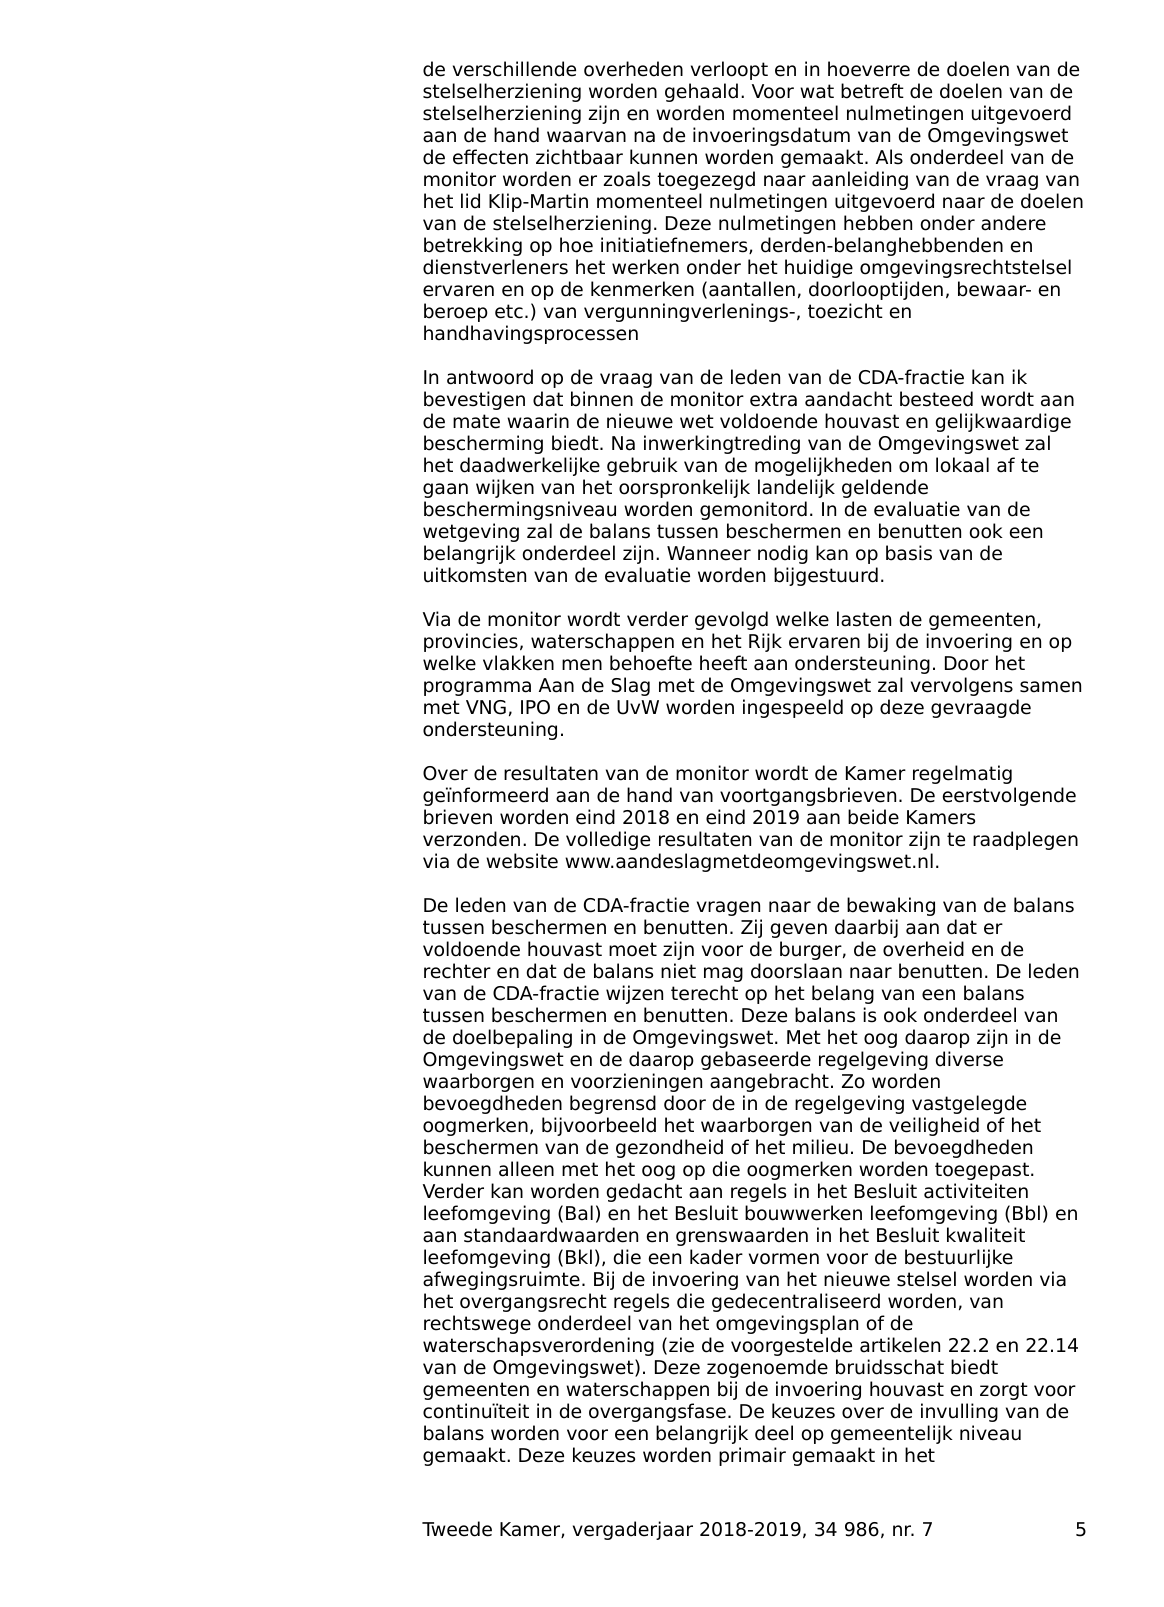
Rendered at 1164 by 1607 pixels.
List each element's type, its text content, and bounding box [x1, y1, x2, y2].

text de verschillende overheden verloopt en in hoeverre de doelen van de stelselherziening worden gehaald. Voor wat betreft de doelen van de stelselherziening zijn en worden momenteel nulmetingen uitgevoerd aan de hand waarvan na de invoeringsdatum van de Omgevingswet de effecten zichtbaar kunnen worden gemaakt. Als onderdeel van de monitor worden er zoals toegezegd naar aanleiding van de vraag van het lid Klip-Martin momenteel nulmetingen uitgevoerd naar de doelen van de stelselherziening. Deze nulmetingen hebben onder andere betrekking op hoe initiatiefnemers, derden-belanghebbenden en dienstverleners het werken onder het huidige omgevingsrechtstelsel ervaren en op de kenmerken (aantallen, doorlooptijden, bewaar- en beroep etc.) van vergunningverlenings-, toezicht en handhavingsprocessen [422, 59, 1087, 345]
text In antwoord op de vraag van de leden van de CDA-fractie kan ik bevestigen dat binnen de monitor extra aandacht besteed wordt aan de mate waarin de nieuwe wet voldoende houvast en gelijkwaardige bescherming biedt. Na inwerkingtreding van de Omgevingswet zal het daadwerkelijke gebruik van de mogelijkheden om lokaal af te gaan wijken van het oorspronkelijk landelijk geldende beschermingsniveau worden gemonitord. In de evaluatie van de wetgeving zal de balans tussen beschermen en benutten ook een belangrijk onderdeel zijn. Wanneer nodig kan op basis van de uitkomsten van de evaluatie worden bijgestuurd. [422, 367, 1087, 587]
text De leden van de CDA-fractie vragen naar de bewaking van de balans tussen beschermen en benutten. Zij geven daarbij aan dat er voldoende houvast moet zijn voor de burger, de overheid en de rechter en dat de balans niet mag doorslaan naar benutten. De leden van de CDA-fractie wijzen terecht op het belang van een balans tussen beschermen en benutten. Deze balans is ook onderdeel van de doelbepaling in de Omgevingswet. Met het oog daarop zijn in de Omgevingswet en de daarop gebaseerde regelgeving diverse waarborgen en voorzieningen aangebracht. Zo worden bevoegdheden begrensd door de in de regelgeving vastgelegde oogmerken, bijvoorbeeld het waarborgen van de veiligheid of het beschermen van de gezondheid of het milieu. De bevoegdheden kunnen alleen met het oog op die oogmerken worden toegepast. Verder kan worden gedacht aan regels in het Besluit activiteiten leefomgeving (Bal) en het Besluit bouwwerken leefomgeving (Bbl) en aan standaardwaarden en grenswaarden in het Besluit kwaliteit leefomgeving (Bkl), die een kader vormen voor de bestuurlijke afwegingsruimte. Bij de invoering van het nieuwe stelsel worden via het overgangsrecht regels die gedecentraliseerd worden, van rechtswege onderdeel van het omgevingsplan of de waterschapsverordening (zie de voorgestelde artikelen 22.2 en 22.14 van de Omgevingswet). Deze zogenoemde bruidsschat biedt gemeenten en waterschappen bij de invoering houvast en zorgt voor continuïteit in de overgangsfase. De keuzes over de invulling van de balans worden voor een belangrijk deel op gemeentelijk niveau gemaakt. Deze keuzes worden primair gemaakt in het [422, 895, 1087, 1467]
text Over de resultaten van de monitor wordt de Kamer regelmatig geïnformeerd aan de hand van voortgangsbrieven. De eerstvolgende brieven worden eind 2018 en eind 2019 aan beide Kamers verzonden. De volledige resultaten van de monitor zijn te raadplegen via de website www.aandeslagmetdeomgevingswet.nl. [422, 763, 1087, 873]
text Via de monitor wordt verder gevolgd welke lasten de gemeenten, provincies, waterschappen en het Rijk ervaren bij de invoering en op welke vlakken men behoefte heeft aan ondersteuning. Door het programma Aan de Slag met de Omgevingswet zal vervolgens samen met VNG, IPO en de UvW worden ingespeeld op deze gevraagde ondersteuning. [422, 609, 1087, 741]
